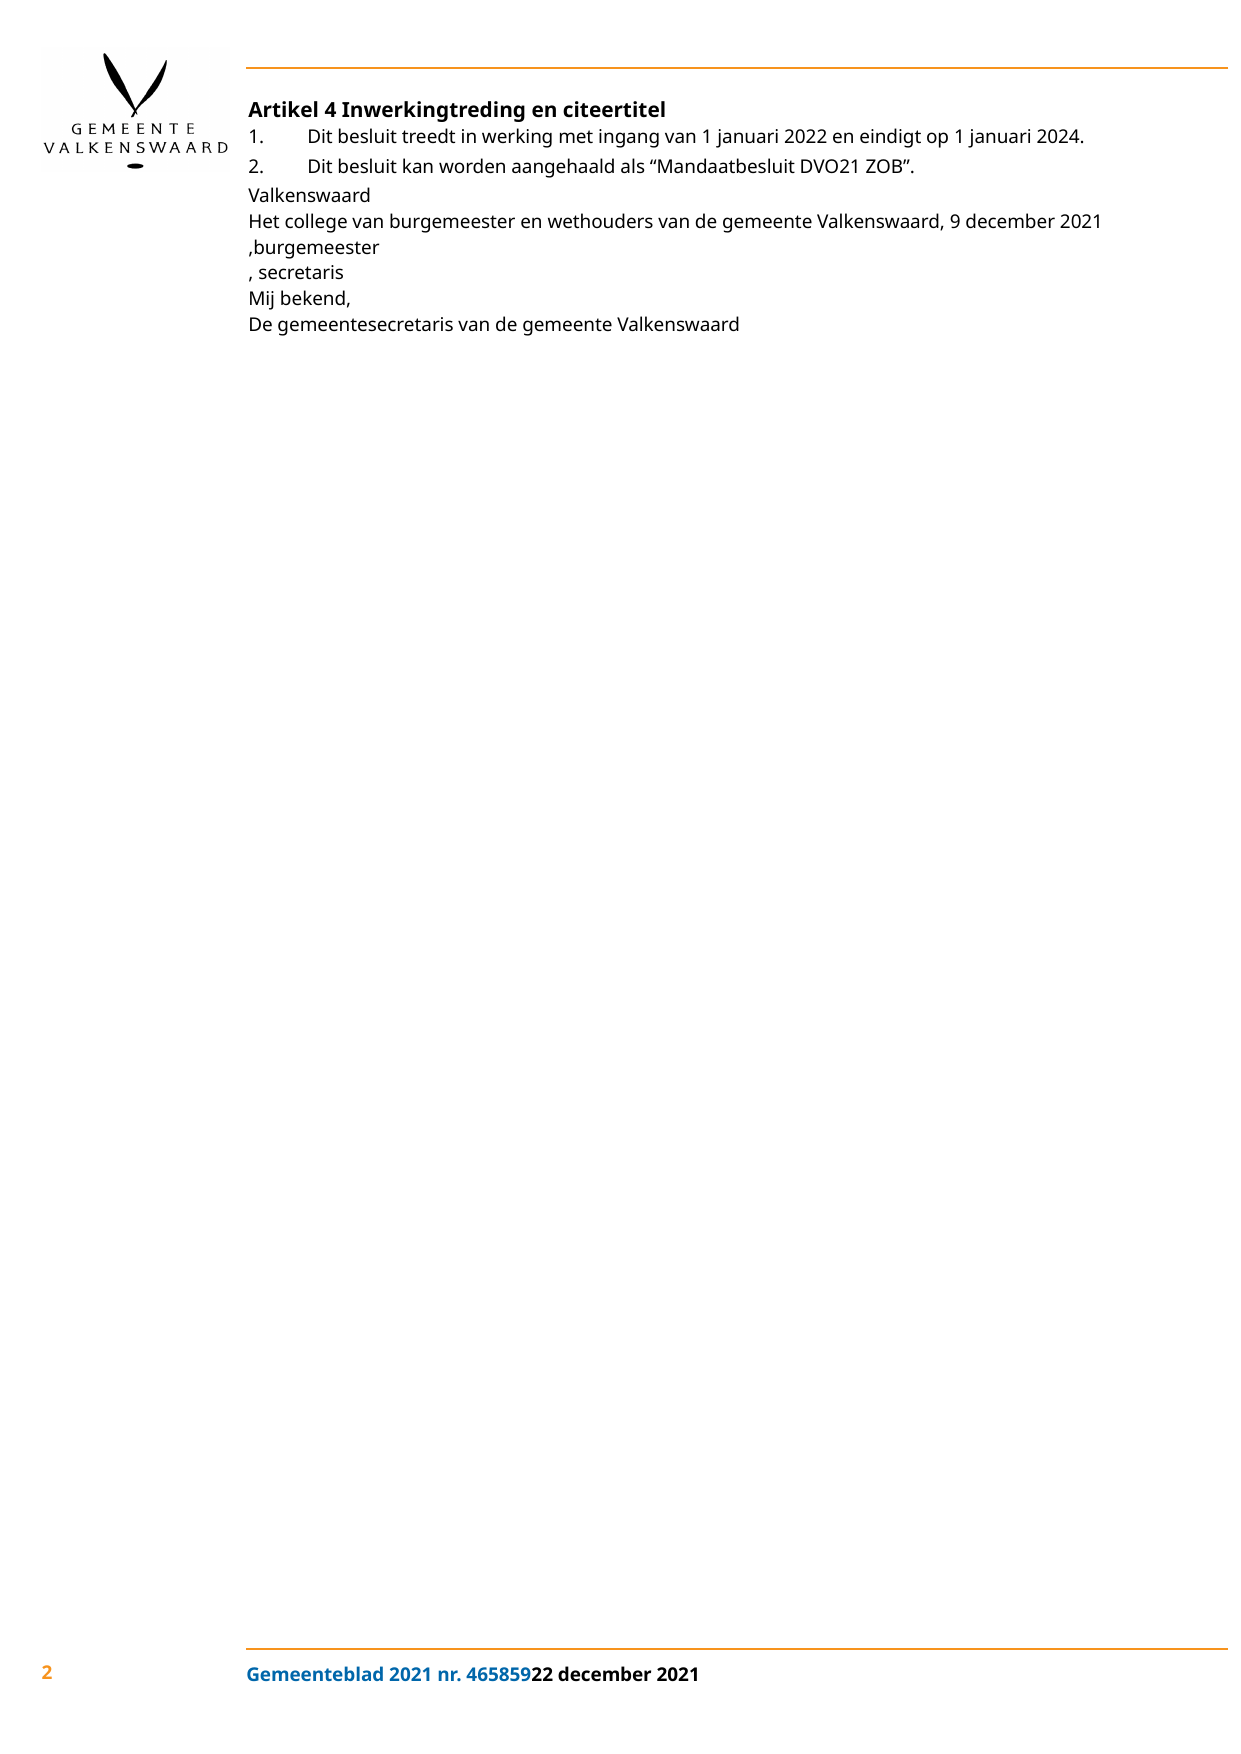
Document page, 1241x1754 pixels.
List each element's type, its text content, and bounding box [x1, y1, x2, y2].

text , secretaris [248, 259, 1152, 285]
text Artikel 4 Inwerkingtreding en citeertitel [248, 95, 1152, 123]
text De gemeentesecretaris van de gemeente Valkenswaard [248, 311, 1152, 337]
text Valkenswaard [248, 182, 1152, 208]
list Dit besluit treedt in werking met ingang van 1 januari 2022 en eindigt op 1 januari 2024. [248, 123, 1152, 149]
text Het college van burgemeester en wethouders van de gemeente Valkenswaard, 9 december 2021 [248, 208, 1152, 234]
text Mij bekend, [248, 285, 1152, 311]
text ,burgemeester [248, 234, 1152, 259]
picture [41, 47, 231, 172]
list Dit besluit kan worden aangehaald als “Mandaatbesluit DVO21 ZOB”. [248, 153, 1152, 178]
